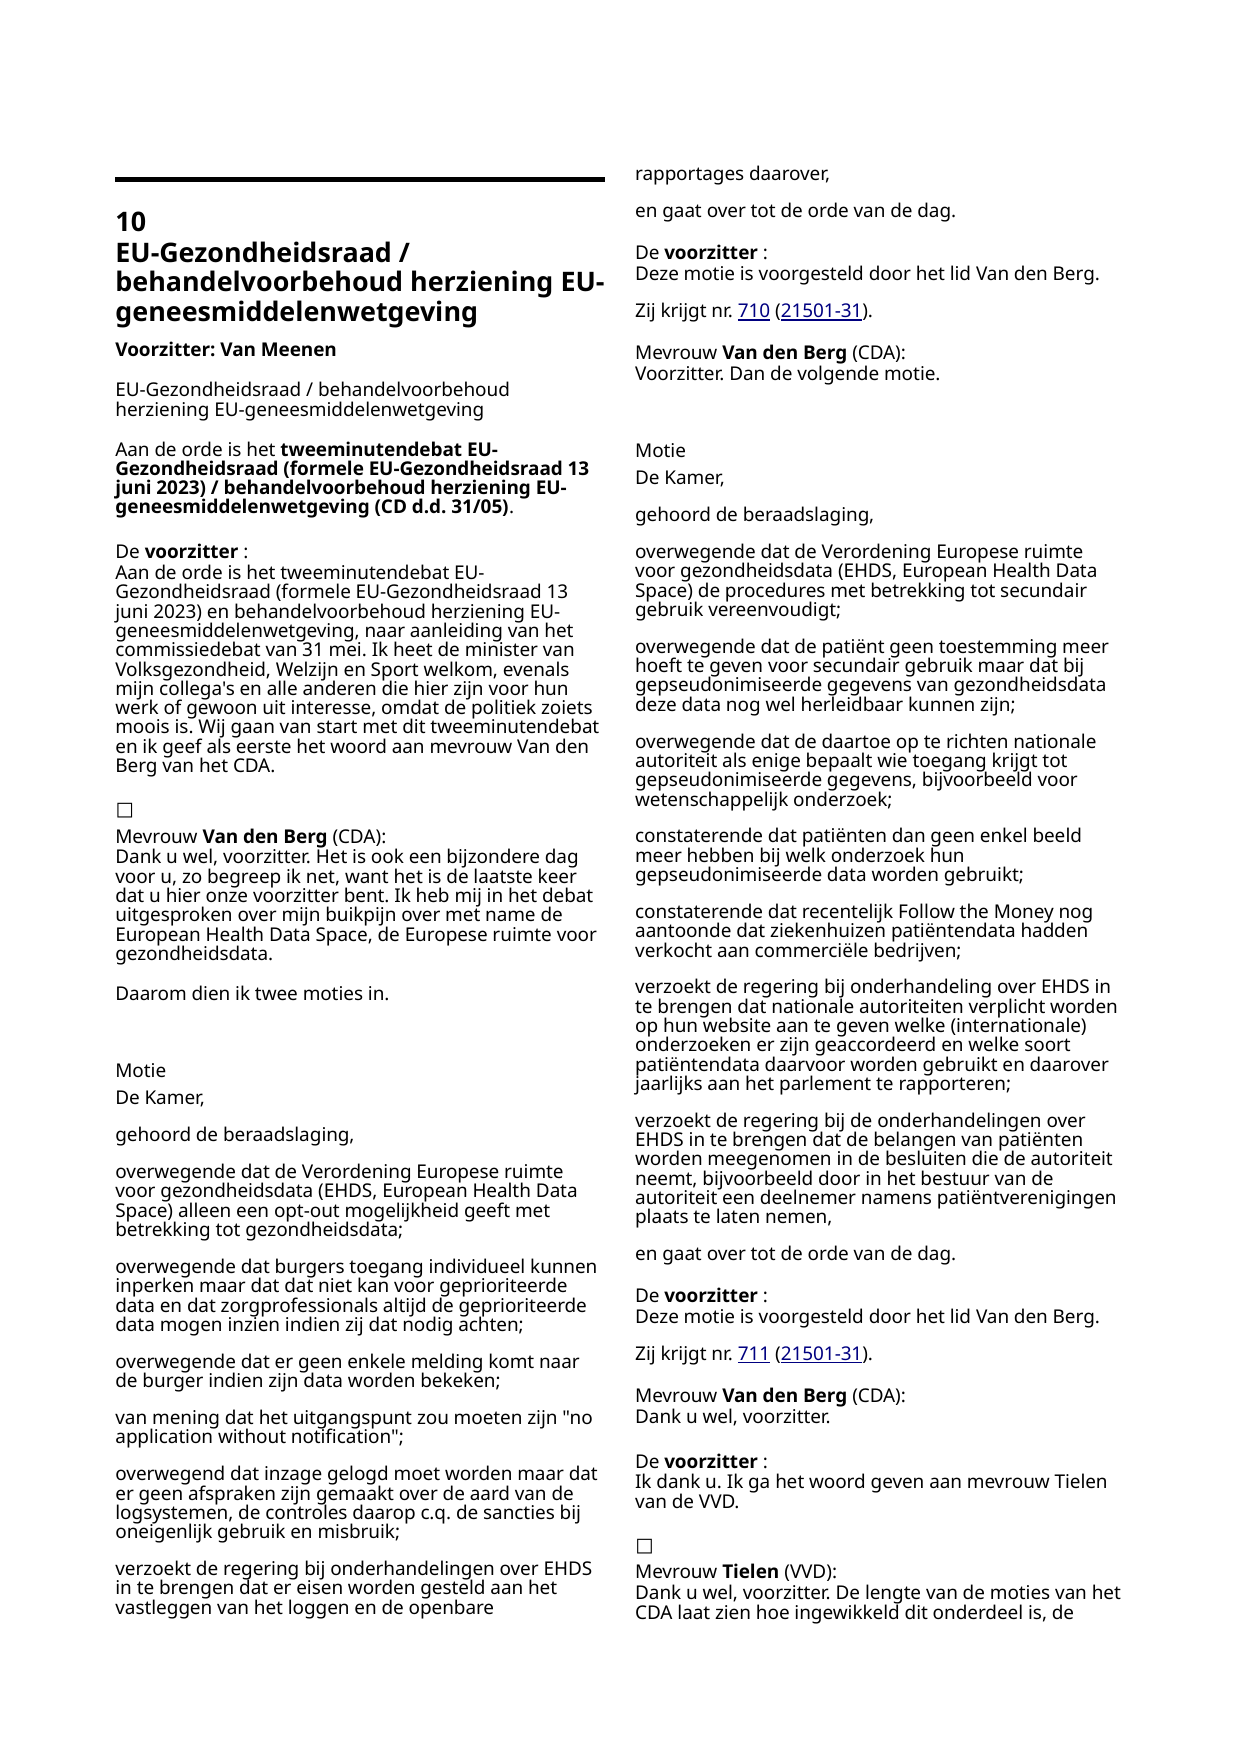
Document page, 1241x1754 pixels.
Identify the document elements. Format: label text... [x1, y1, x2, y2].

text gehoord de beraadslaging, [635, 506, 1125, 525]
text Mevrouw Van den Berg (CDA): [115, 823, 605, 848]
text Aan de orde is het tweeminutendebat EU-Gezondheidsraad (formele EU-Gezondheidsraad 13 juni 2023) en behandelvoorbehoud herziening EU-geneesmiddelenwetgeving, naar aanleiding van het commissiedebat van 31 mei. Ik heet de minister van Volksgezondheid, Welzijn en Sport welkom, evenals mijn collega's en alle anderen die hier zijn voor hun werk of gewoon uit interesse, omdat de politiek zoiets moois is. Wij gaan van start met dit tweeminutendebat en ik geef als eerste het woord aan mevrouw Van den Berg van het CDA. [115, 564, 605, 776]
text overwegend dat inzage gelogd moet worden maar dat er geen afspraken zijn gemaakt over de aard van de logsystemen, de controles daarop c.q. de sancties bij oneigenlijk gebruik en misbruik; [115, 1465, 605, 1542]
text constaterende dat recentelijk Follow the Money nog aantoonde dat ziekenhuizen patiëntendata hadden verkocht aan commerciële bedrijven; [635, 903, 1125, 961]
text ⬜ [115, 797, 605, 823]
text ⬜ [635, 1533, 1125, 1559]
text verzoekt de regering bij de onderhandelingen over EHDS in te brengen dat de belangen van patiënten worden meegenomen in de besluiten die de autoriteit neemt, bijvoorbeeld door in het bestuur van de autoriteit een deelnemer namens patiëntverenigingen plaats te laten nemen, [635, 1112, 1125, 1227]
text De Kamer, [115, 1089, 605, 1108]
text EU-Gezondheidsraad / behandelvoorbehoud herziening EU-geneesmiddelenwetgeving [115, 381, 605, 420]
text De voorzitter : [115, 538, 605, 564]
text gehoord de beraadslaging, [115, 1126, 605, 1146]
text overwegende dat de Verordening Europese ruimte voor gezondheidsdata (EHDS, European Health Data Space) alleen een opt-out mogelijkheid geeft met betrekking tot gezondheidsdata; [115, 1163, 605, 1240]
text verzoekt de regering bij onderhandeling over EHDS in te brengen dat nationale autoriteiten verplicht worden op hun website aan te geven welke (internationale) onderzoeken er zijn geaccordeerd en welke soort patiëntendata daarvoor worden gebruikt en daarover jaarlijks aan het parlement te rapporteren; [635, 978, 1125, 1094]
text overwegende dat de daartoe op te richten nationale autoriteit als enige bepaalt wie toegang krijgt tot gepseudonimiseerde gegevens, bijvoorbeeld voor wetenschappelijk onderzoek; [635, 733, 1125, 810]
text Voorzitter. Dan de volgende motie. [635, 365, 1125, 384]
text overwegende dat burgers toegang individueel kunnen inperken maar dat dat niet kan voor geprioriteerde data en dat zorgprofessionals altijd de geprioriteerde data mogen inzien indien zij dat nodig achten; [115, 1258, 605, 1335]
text De Kamer, [635, 469, 1125, 488]
text Motie [635, 437, 1125, 463]
text Zij krijgt nr. 711 (21501-31). [635, 1345, 1125, 1364]
text en gaat over tot de orde van de dag. [635, 1245, 1125, 1264]
text Daarom dien ik twee moties in. [115, 985, 605, 1004]
text Mevrouw Van den Berg (CDA): [635, 1382, 1125, 1408]
text constaterende dat patiënten dan geen enkel beeld meer hebben bij welk onderzoek hun gepseudonimiseerde data worden gebruikt; [635, 827, 1125, 885]
text De voorzitter : [635, 1282, 1125, 1308]
text Dank u wel, voorzitter. [635, 1408, 1125, 1427]
text Zij krijgt nr. 710 (21501-31). [635, 302, 1125, 321]
text Deze motie is voorgesteld door het lid Van den Berg. [635, 1308, 1125, 1327]
text 10 [115, 203, 605, 239]
text verzoekt de regering bij onderhandelingen over EHDS in te brengen dat er eisen worden gesteld aan het vastleggen van het loggen en de openbare [115, 1560, 605, 1618]
text overwegende dat er geen enkele melding komt naar de burger indien zijn data worden bekeken; [115, 1353, 605, 1391]
text EU-Gezondheidsraad / behandelvoorbehoud herziening EU-geneesmiddelenwetgeving [115, 239, 605, 341]
text Deze motie is voorgesteld door het lid Van den Berg. [635, 265, 1125, 284]
text Mevrouw Tielen (VVD): [635, 1559, 1125, 1584]
text overwegende dat de Verordening Europese ruimte voor gezondheidsdata (EHDS, European Health Data Space) de procedures met betrekking tot secundair gebruik vereenvoudigt; [635, 543, 1125, 620]
text Motie [115, 1058, 605, 1083]
text Mevrouw Van den Berg (CDA): [635, 339, 1125, 365]
text De voorzitter : [635, 1448, 1125, 1473]
text Ik dank u. Ik ga het woord geven aan mevrouw Tielen van de VVD. [635, 1473, 1125, 1512]
text Dank u wel, voorzitter. Het is ook een bijzondere dag voor u, zo begreep ik net, want het is de laatste keer dat u hier onze voorzitter bent. Ik heb mij in het debat uitgesproken over mijn buikpijn over met name de European Health Data Space, de Europese ruimte voor gezondheidsdata. [115, 848, 605, 964]
text Dank u wel, voorzitter. De lengte van de moties van het CDA laat zien hoe ingewikkeld dit onderdeel is, de [635, 1584, 1125, 1623]
text en gaat over tot de orde van de dag. [635, 202, 1125, 222]
text van mening dat het uitgangspunt zou moeten zijn "no application without notification"; [115, 1409, 605, 1448]
text overwegende dat de patiënt geen toestemming meer hoeft te geven voor secundair gebruik maar dat bij gepseudonimiseerde gegevens van gezondheidsdata deze data nog wel herleidbaar kunnen zijn; [635, 638, 1125, 715]
text rapportages daarover, [635, 165, 1125, 184]
text Voorzitter: Van Meenen [115, 341, 605, 361]
text Aan de orde is het tweeminutendebat EU-Gezondheidsraad (formele EU-Gezondheidsraad 13 juni 2023) / behandelvoorbehoud herziening EU-geneesmiddelenwetgeving (CD d.d. 31/05). [115, 441, 605, 518]
text De voorzitter : [635, 239, 1125, 265]
